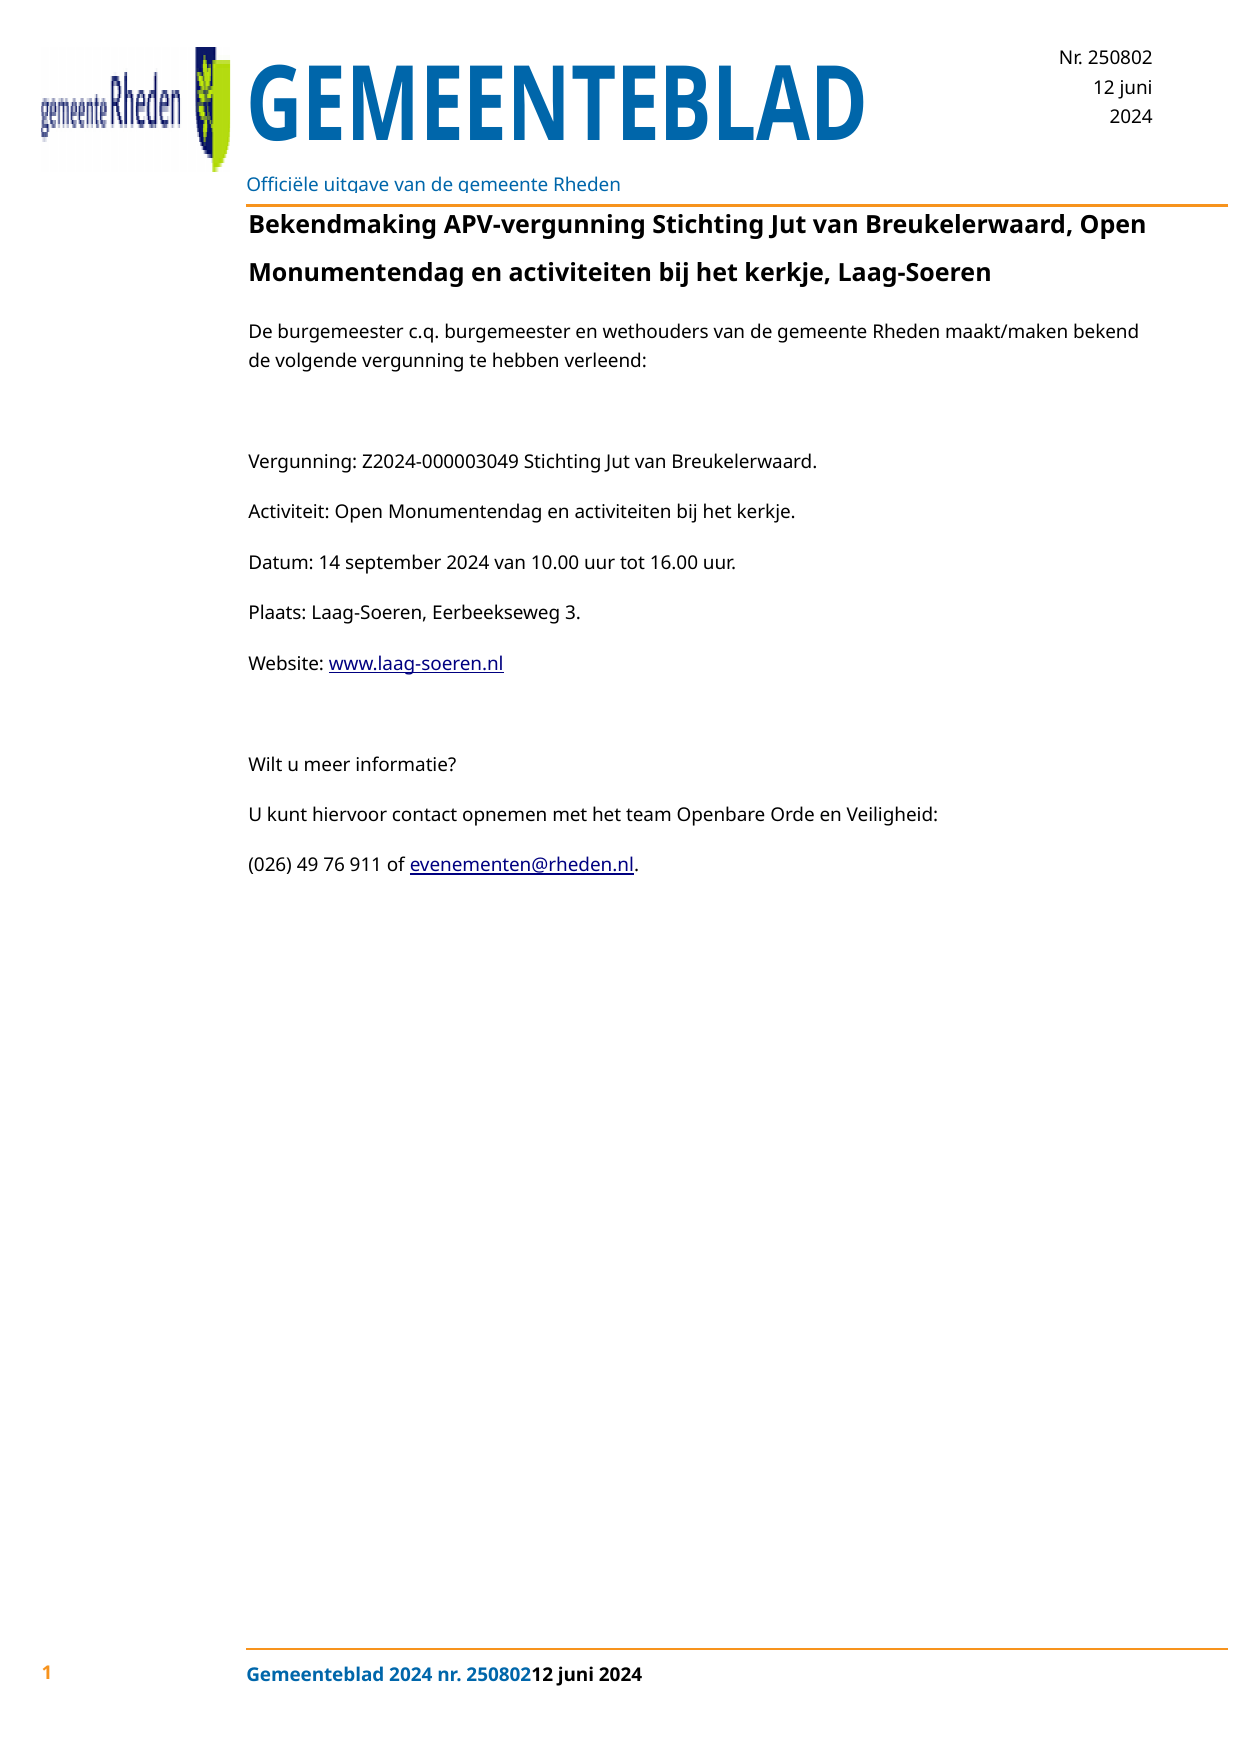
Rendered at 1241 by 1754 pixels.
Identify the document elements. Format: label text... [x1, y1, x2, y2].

text De burgemeester c.q. burgemeester en wethouders van de gemeente Rheden maakt/maken bekend de volgende vergunning te hebben verleend: [248, 318, 1152, 373]
text Vergunning: Z2024-000003049 Stichting Jut van Breukelerwaard. [248, 448, 1152, 474]
text Activiteit: Open Monumentendag en activiteiten bij het kerkje. [248, 499, 1152, 524]
text Datum: 14 september 2024 van 10.00 uur tot 16.00 uur. [248, 549, 1152, 575]
text (026) 49 76 911 of evenementen@rheden.nl. [248, 852, 1152, 877]
text U kunt hiervoor contact opnemen met het team Openbare Orde en Veiligheid: [248, 801, 1152, 827]
text Bekendmaking APV-vergunning Stichting Jut van Breukelerwaard, Open Monumentendag en activiteiten bij het kerkje, Laag-Soeren [248, 207, 1152, 288]
text Wilt u meer informatie? [248, 751, 1152, 777]
text Plaats: Laag-Soeren, Eerbeekseweg 3. [248, 599, 1152, 625]
picture [41, 47, 231, 172]
text Website: www.laag-soeren.nl [248, 650, 1152, 676]
